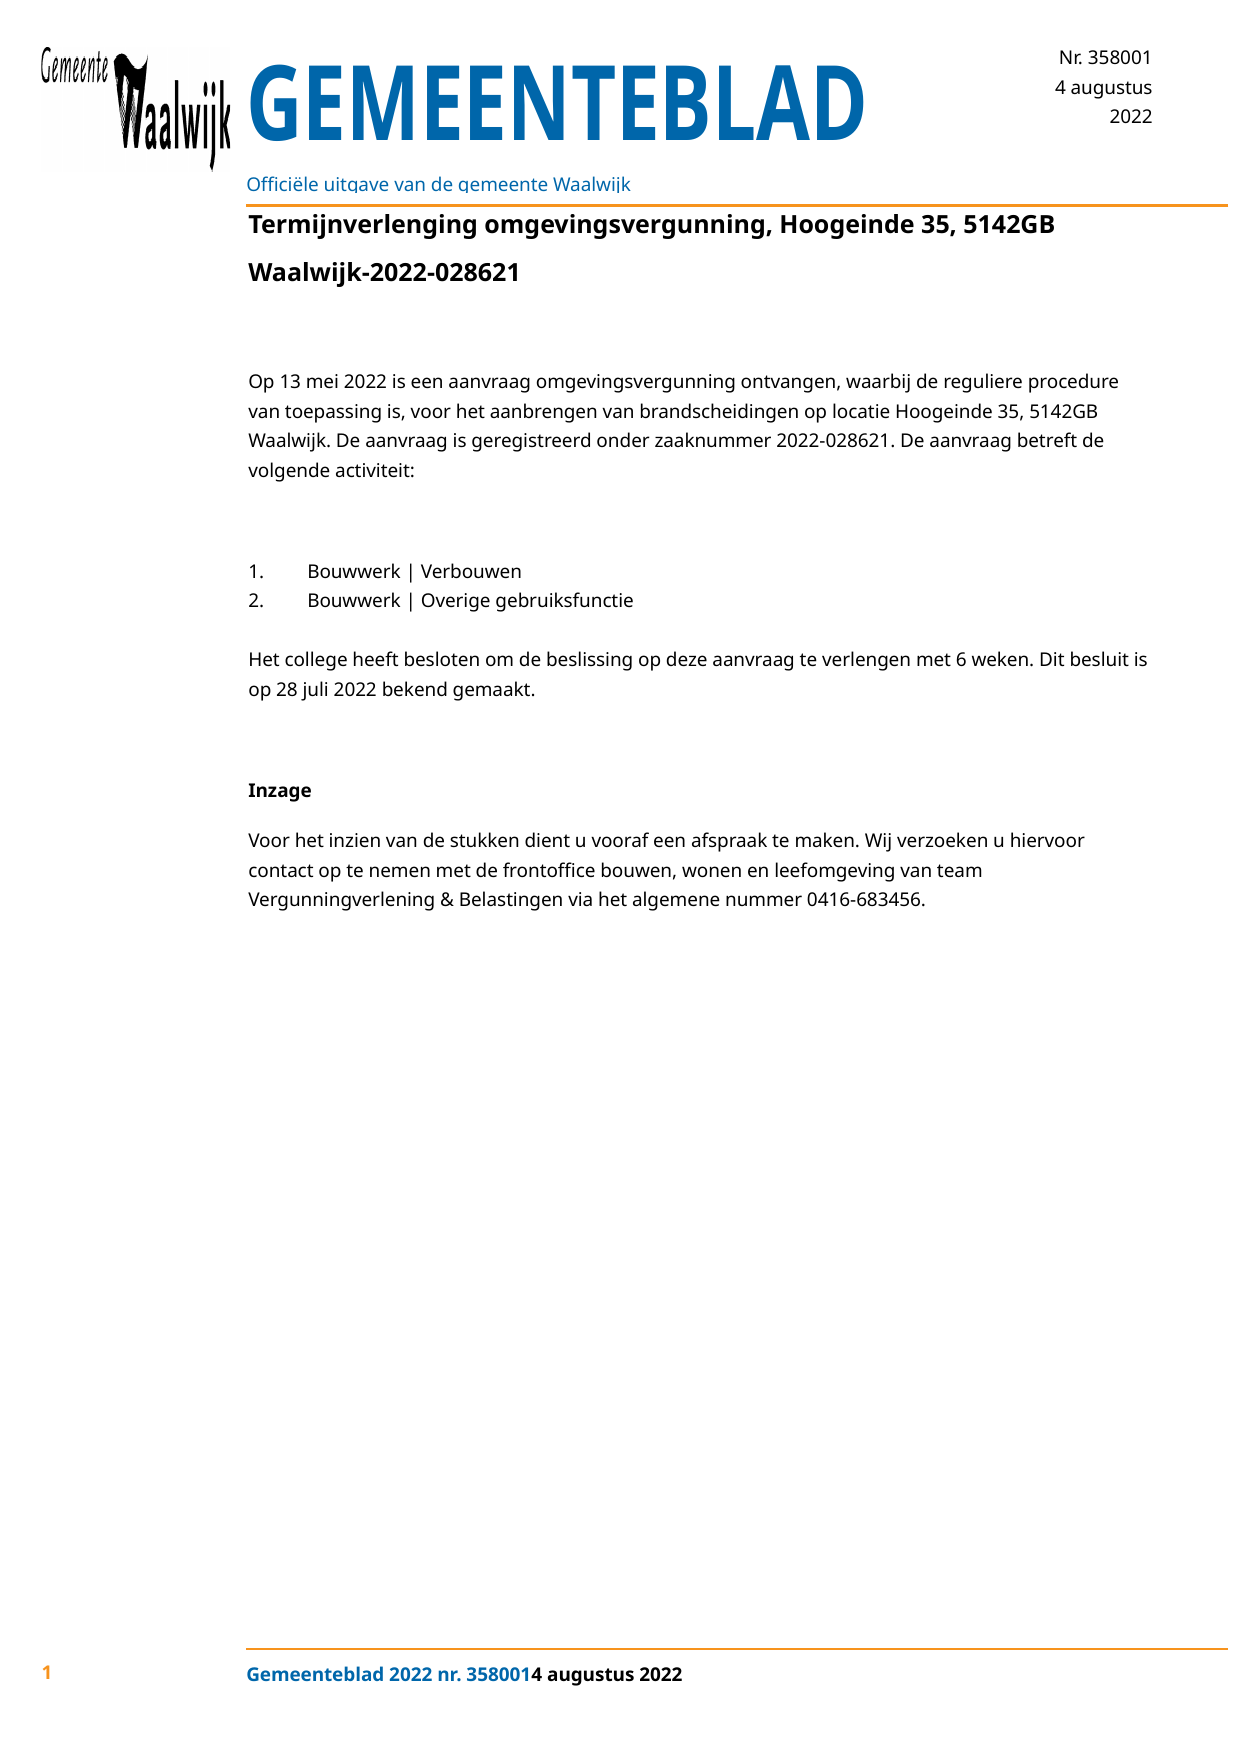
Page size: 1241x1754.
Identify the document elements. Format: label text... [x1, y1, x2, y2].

text Op 13 mei 2022 is een aanvraag omgevingsvergunning ontvangen, waarbij de reguliere procedure van toepassing is, voor het aanbrengen van brandscheidingen op locatie Hoogeinde 35, 5142GB Waalwijk. De aanvraag is geregistreerd onder zaaknummer 2022-028621. De aanvraag betreft de volgende activiteit: [248, 368, 1152, 483]
text Het college heeft besloten om de beslissing op deze aanvraag te verlengen met 6 weken. Dit besluit is op 28 juli 2022 bekend gemaakt. [248, 647, 1152, 702]
picture [41, 47, 231, 172]
text Inzage [248, 777, 1152, 803]
list Bouwwerk | Verbouwen [248, 558, 1152, 584]
text Termijnverlenging omgevingsvergunning, Hoogeinde 35, 5142GB Waalwijk-2022-028621 [248, 207, 1152, 288]
list Bouwwerk | Overige gebruiksfunctie [248, 587, 1152, 613]
text Voor het inzien van de stukken dient u vooraf een afspraak te maken. Wij verzoeken u hiervoor contact op te nemen met de frontoffice bouwen, wonen en leefomgeving van team Vergunningverlening & Belastingen via het algemene nummer 0416-683456. [248, 827, 1152, 912]
